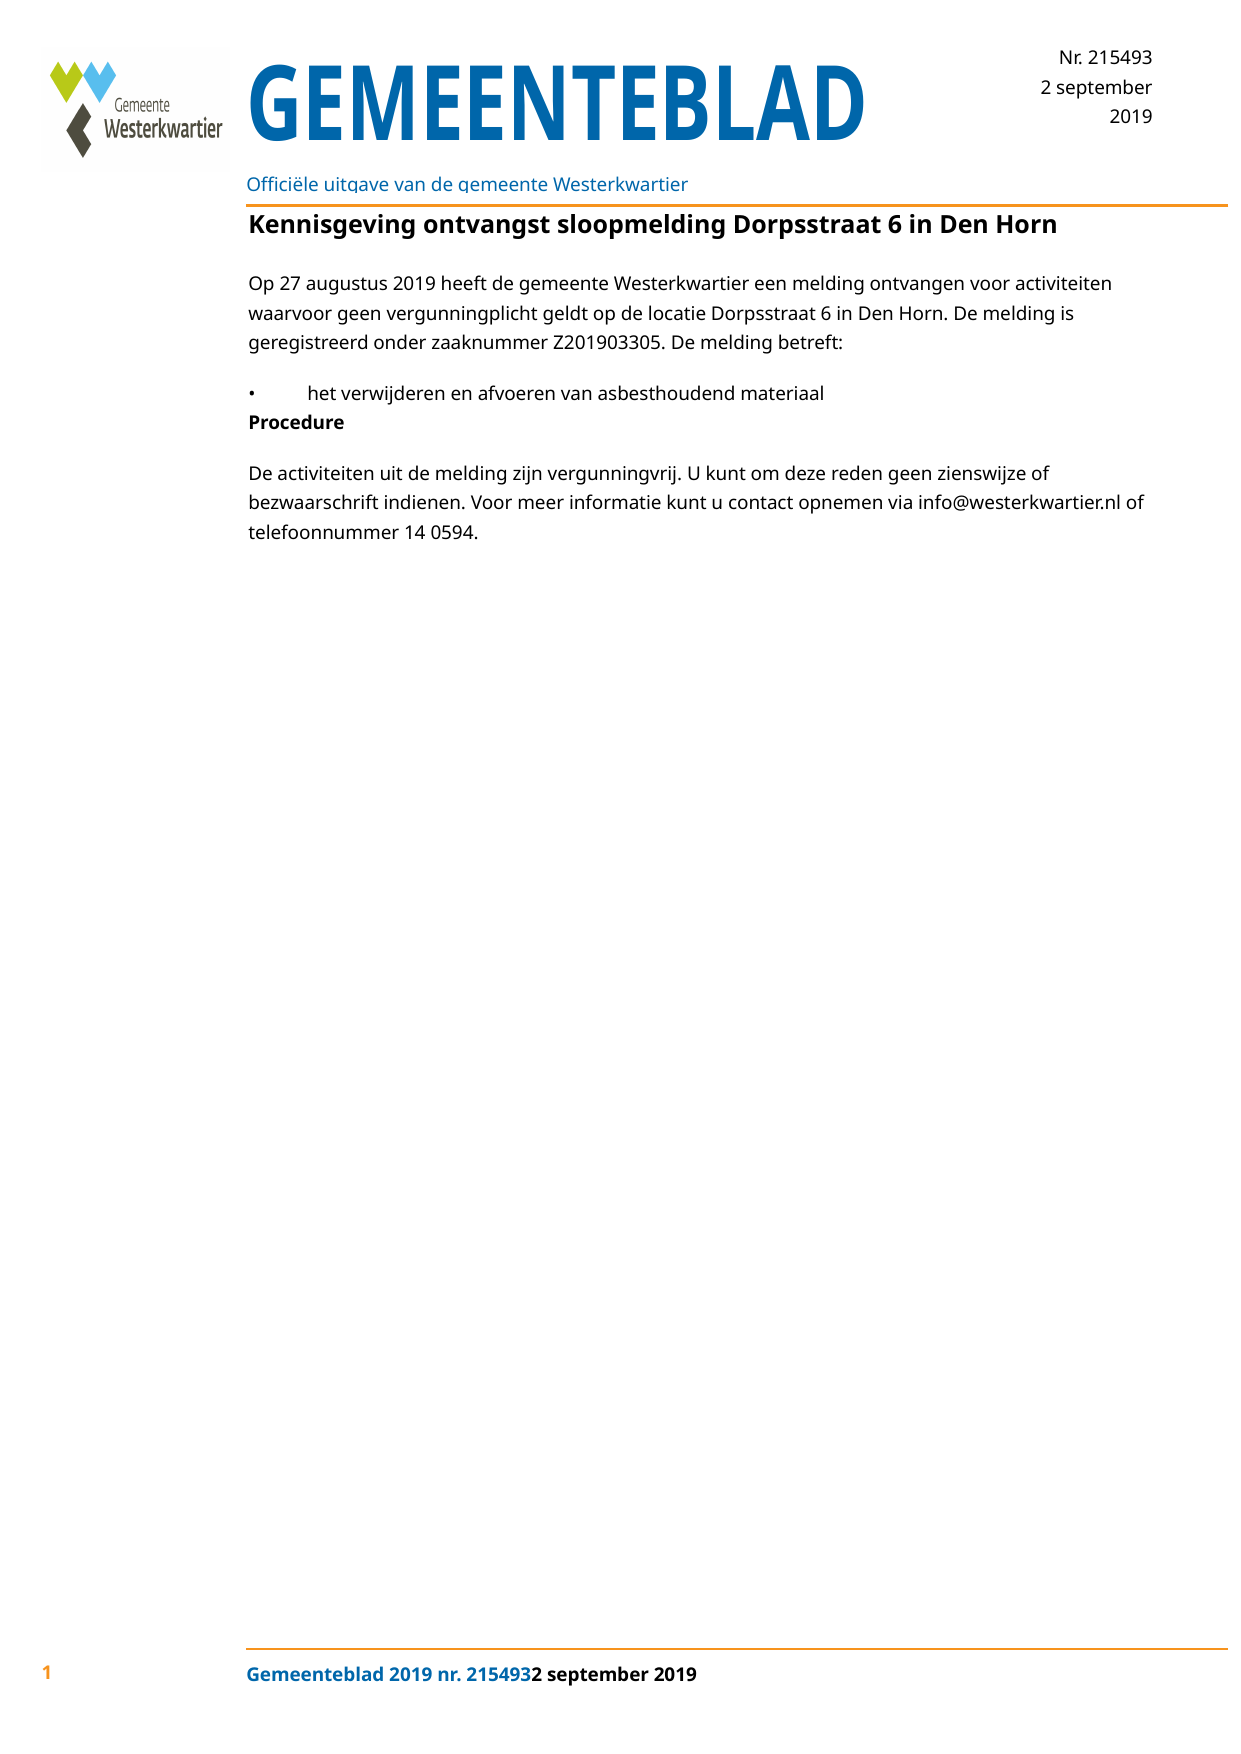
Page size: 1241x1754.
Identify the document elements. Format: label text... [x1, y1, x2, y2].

text Procedure [248, 409, 1152, 435]
list het verwijderen en afvoeren van asbesthoudend materiaal [248, 380, 1152, 406]
picture [41, 47, 231, 172]
text Op 27 augustus 2019 heeft de gemeente Westerkwartier een melding ontvangen voor activiteiten waarvoor geen vergunningplicht geldt op de locatie Dorpsstraat 6 in Den Horn. De melding is geregistreerd onder zaaknummer Z201903305. De melding betreft: [248, 270, 1152, 355]
text Kennisgeving ontvangst sloopmelding Dorpsstraat 6 in Den Horn [248, 207, 1152, 241]
text De activiteiten uit de melding zijn vergunningvrij. U kunt om deze reden geen zienswijze of bezwaarschrift indienen. Voor meer informatie kunt u contact opnemen via info@westerkwartier.nl of telefoonnummer 14 0594. [248, 460, 1152, 545]
